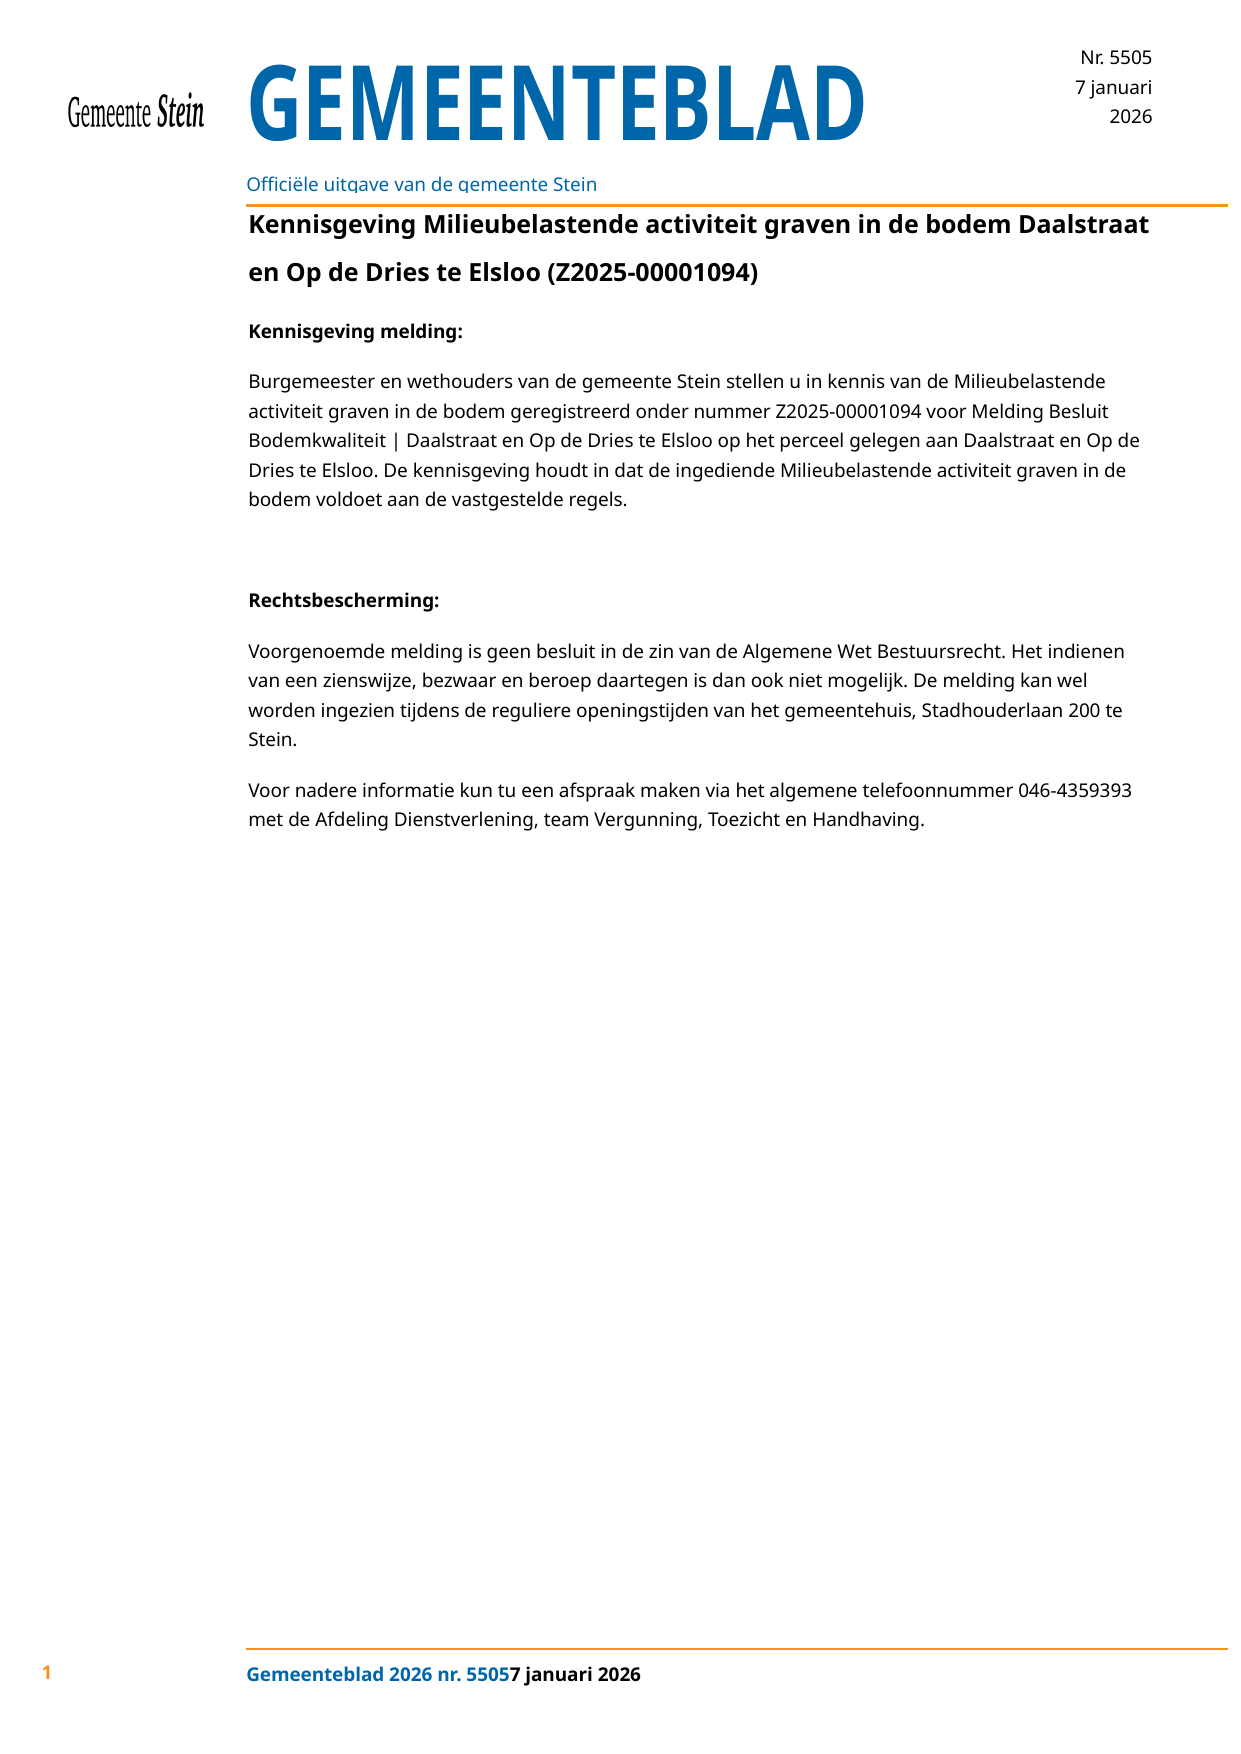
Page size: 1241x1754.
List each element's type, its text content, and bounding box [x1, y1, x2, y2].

picture [41, 47, 231, 172]
text Kennisgeving melding: [248, 318, 1152, 344]
text Voor nadere informatie kun tu een afspraak maken via het algemene telefoonnummer 046-4359393 met de Afdeling Dienstverlening, team Vergunning, Toezicht en Handhaving. [248, 777, 1152, 832]
text Rechtsbescherming: [248, 587, 1152, 613]
text Kennisgeving Milieubelastende activiteit graven in de bodem Daalstraat en Op de Dries te Elsloo (Z2025-00001094) [248, 207, 1152, 288]
text Burgemeester en wethouders van de gemeente Stein stellen u in kennis van de Milieubelastende activiteit graven in de bodem geregistreerd onder nummer Z2025-00001094 voor Melding Besluit Bodemkwaliteit | Daalstraat en Op de Dries te Elsloo op het perceel gelegen aan Daalstraat en Op de Dries te Elsloo. De kennisgeving houdt in dat de ingediende Milieubelastende activiteit graven in de bodem voldoet aan de vastgestelde regels. [248, 368, 1152, 512]
text Voorgenoemde melding is geen besluit in de zin van de Algemene Wet Bestuursrecht. Het indienen van een zienswijze, bezwaar en beroep daartegen is dan ook niet mogelijk. De melding kan wel worden ingezien tijdens de reguliere openingstijden van het gemeentehuis, Stadhouderlaan 200 te Stein. [248, 638, 1152, 752]
